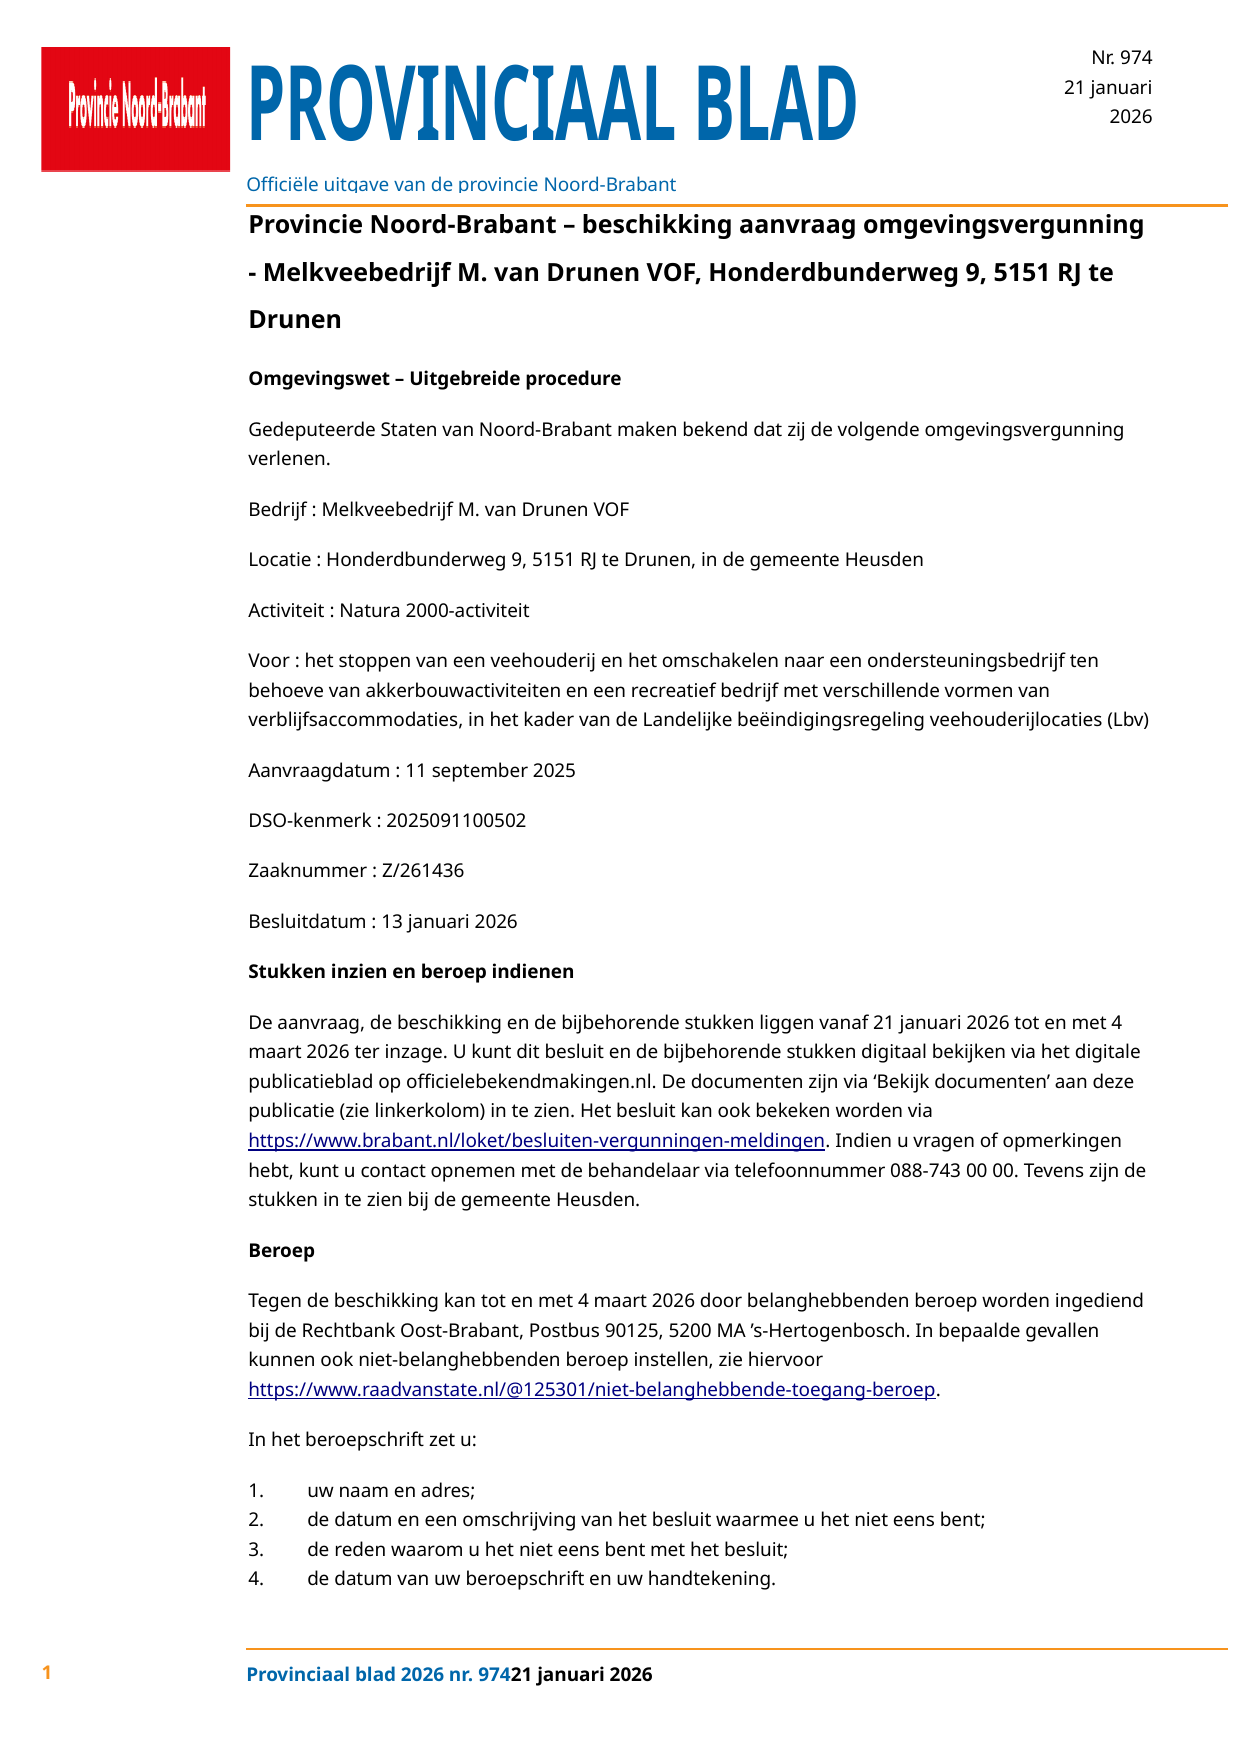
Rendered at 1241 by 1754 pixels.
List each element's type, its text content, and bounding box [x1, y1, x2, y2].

text Gedeputeerde Staten van Noord-Brabant maken bekend dat zij de volgende omgevingsvergunning verlenen. [248, 416, 1152, 471]
text Bedrijf : Melkveebedrijf M. van Drunen VOF [248, 496, 1152, 522]
text Omgevingswet – Uitgebreide procedure [248, 366, 1152, 391]
text DSO-kenmerk : 2025091100502 [248, 807, 1152, 833]
text Zaaknummer : Z/261436 [248, 858, 1152, 883]
text Tegen de beschikking kan tot en met 4 maart 2026 door belanghebbenden beroep worden ingediend bij de Rechtbank Oost-Brabant, Postbus 90125, 5200 MA ’s-Hertogenbosch. In bepaalde gevallen kunnen ook niet-belanghebbenden beroep instellen, zie hiervoor https://www.raadvanstate.nl/@125301/niet-belanghebbende-toegang-beroep. [248, 1287, 1152, 1402]
text Besluitdatum : 13 januari 2026 [248, 908, 1152, 934]
list de reden waarom u het niet eens bent met het besluit; [248, 1536, 1152, 1562]
picture [41, 47, 231, 172]
text De aanvraag, de beschikking en de bijbehorende stukken liggen vanaf 21 januari 2026 tot en met 4 maart 2026 ter inzage. U kunt dit besluit en de bijbehorende stukken digitaal bekijken via het digitale publicatieblad op officielebekendmakingen.nl. De documenten zijn via ‘Bekijk documenten’ aan deze publicatie (zie linkerkolom) in te zien. Het besluit kan ook bekeken worden via https://www.brabant.nl/loket/besluiten-vergunningen-meldingen. Indien u vragen of opmerkingen hebt, kunt u contact opnemen met de behandelaar via telefoonnummer 088-743 00 00. Tevens zijn de stukken in te zien bij de gemeente Heusden. [248, 1009, 1152, 1212]
text Activiteit : Natura 2000-activiteit [248, 597, 1152, 622]
text Aanvraagdatum : 11 september 2025 [248, 757, 1152, 782]
list uw naam en adres; [248, 1477, 1152, 1502]
text Stukken inzien en beroep indienen [248, 958, 1152, 984]
text In het beroepschrift zet u: [248, 1426, 1152, 1452]
list de datum van uw beroepschrift en uw handtekening. [248, 1566, 1152, 1591]
text Beroep [248, 1237, 1152, 1262]
text Provincie Noord-Brabant – beschikking aanvraag omgevingsvergunning - Melkveebedrijf M. van Drunen VOF, Honderdbunderweg 9, 5151 RJ te Drunen [248, 207, 1152, 336]
list de datum en een omschrijving van het besluit waarmee u het niet eens bent; [248, 1506, 1152, 1532]
text Locatie : Honderdbunderweg 9, 5151 RJ te Drunen, in de gemeente Heusden [248, 546, 1152, 572]
text Voor : het stoppen van een veehouderij en het omschakelen naar een ondersteuningsbedrijf ten behoeve van akkerbouwactiviteiten en een recreatief bedrijf met verschillende vormen van verblijfsaccommodaties, in het kader van de Landelijke beëindigingsregeling veehouderijlocaties (Lbv) [248, 647, 1152, 732]
